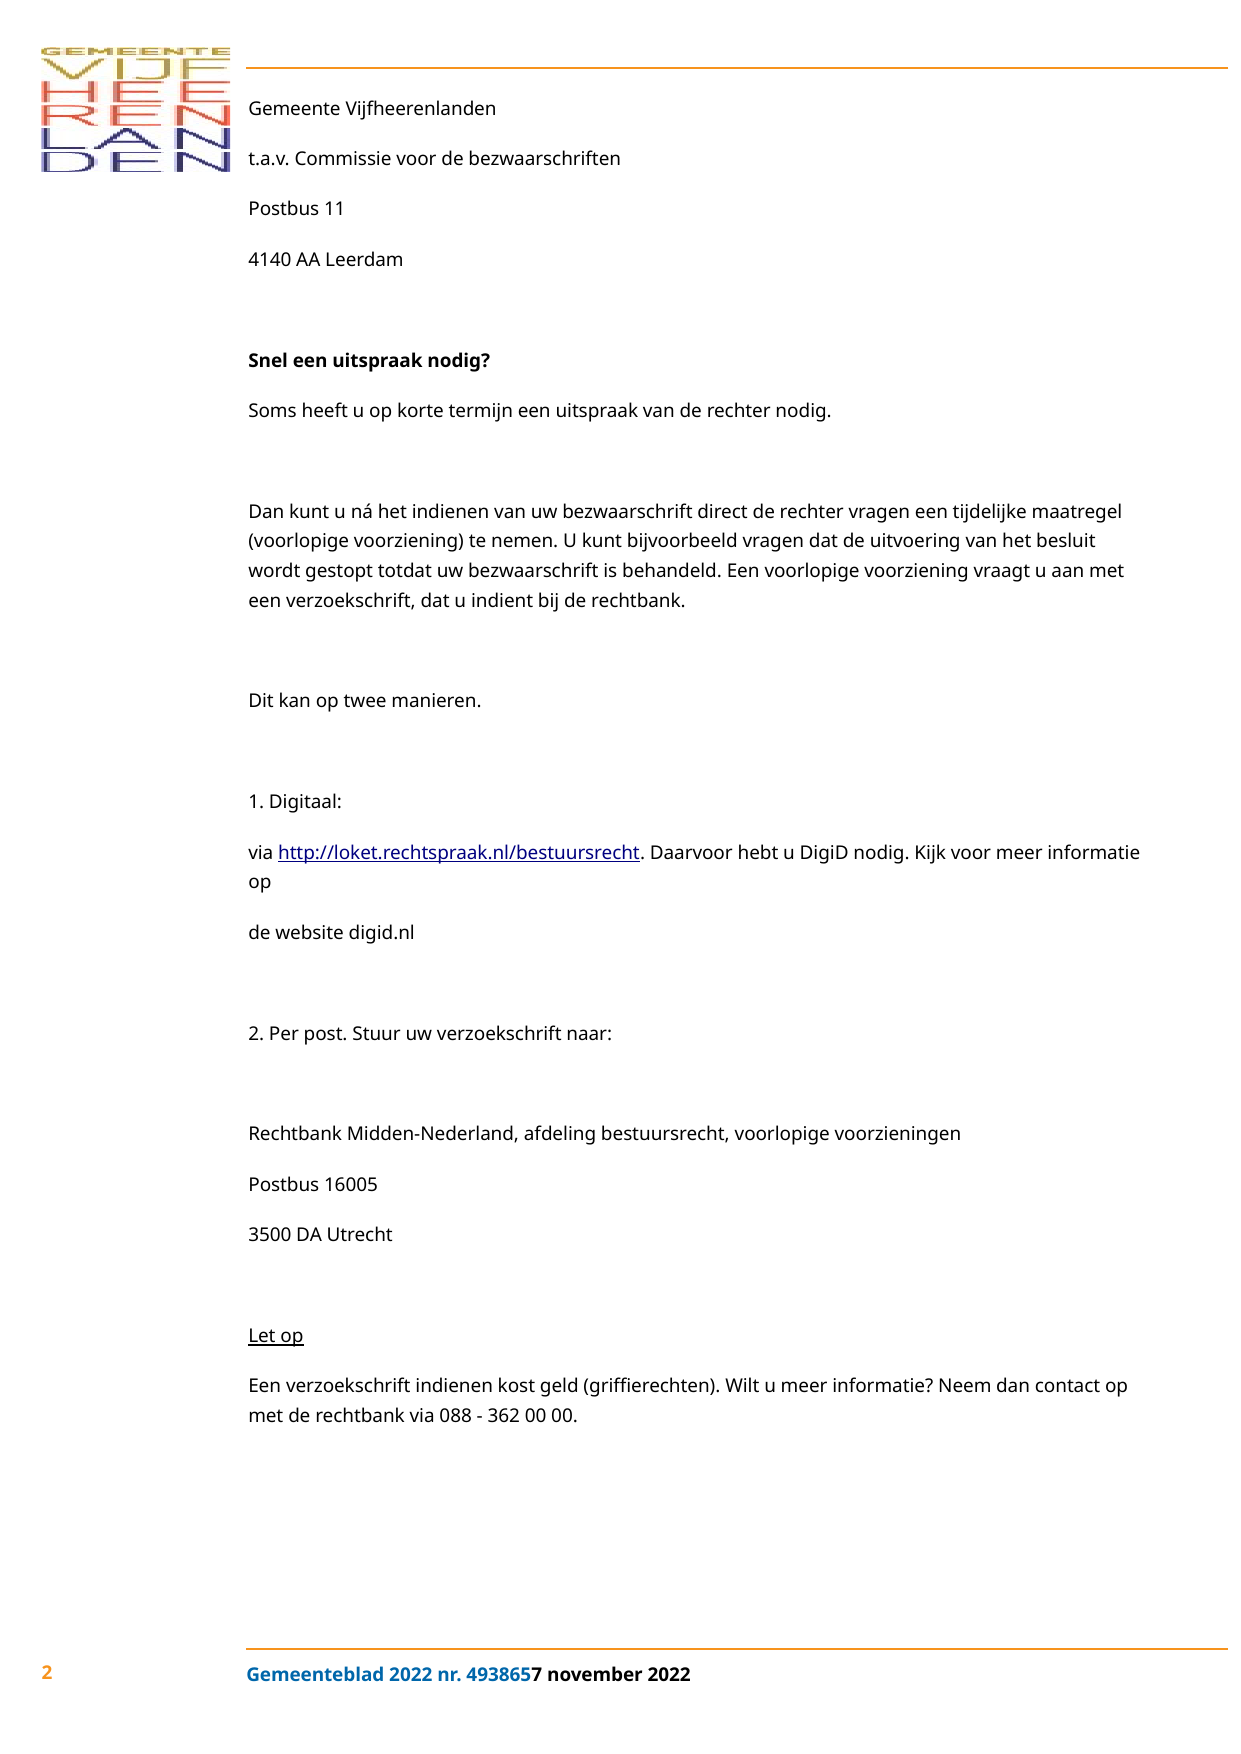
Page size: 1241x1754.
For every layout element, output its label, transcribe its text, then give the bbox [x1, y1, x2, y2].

text t.a.v. Commissie voor de bezwaarschriften [248, 145, 1152, 171]
text Rechtbank Midden-Nederland, afdeling bestuursrecht, voorlopige voorzieningen [248, 1121, 1152, 1146]
text 4140 AA Leerdam [248, 246, 1152, 272]
text Postbus 11 [248, 196, 1152, 221]
text Gemeente Vijfheerenlanden [248, 95, 1152, 121]
text Let op [248, 1322, 1152, 1348]
text Snel een uitspraak nodig? [248, 347, 1152, 373]
text Een verzoekschrift indienen kost geld (griffierechten). Wilt u meer informatie? Neem dan contact op met de rechtbank via 088 - 362 00 00. [248, 1373, 1152, 1428]
picture [41, 47, 231, 172]
text Soms heeft u op korte termijn een uitspraak van de rechter nodig. [248, 397, 1152, 423]
text Dit kan op twee manieren. [248, 688, 1152, 713]
text 2. Per post. Stuur uw verzoekschrift naar: [248, 1020, 1152, 1046]
text via http://loket.rechtspraak.nl/bestuursrecht. Daarvoor hebt u DigiD nodig. Kijk voor meer informatie op [248, 839, 1152, 894]
text 1. Digitaal: [248, 788, 1152, 814]
text Dan kunt u ná het indienen van uw bezwaarschrift direct de rechter vragen een tijdelijke maatregel (voorlopige voorziening) te nemen. U kunt bijvoorbeeld vragen dat de uitvoering van het besluit wordt gestopt totdat uw bezwaarschrift is behandeld. Een voorlopige voorziening vraagt u aan met een verzoekschrift, dat u indient bij de rechtbank. [248, 498, 1152, 613]
text 3500 DA Utrecht [248, 1221, 1152, 1247]
text de website digid.nl [248, 919, 1152, 945]
text Postbus 16005 [248, 1171, 1152, 1197]
